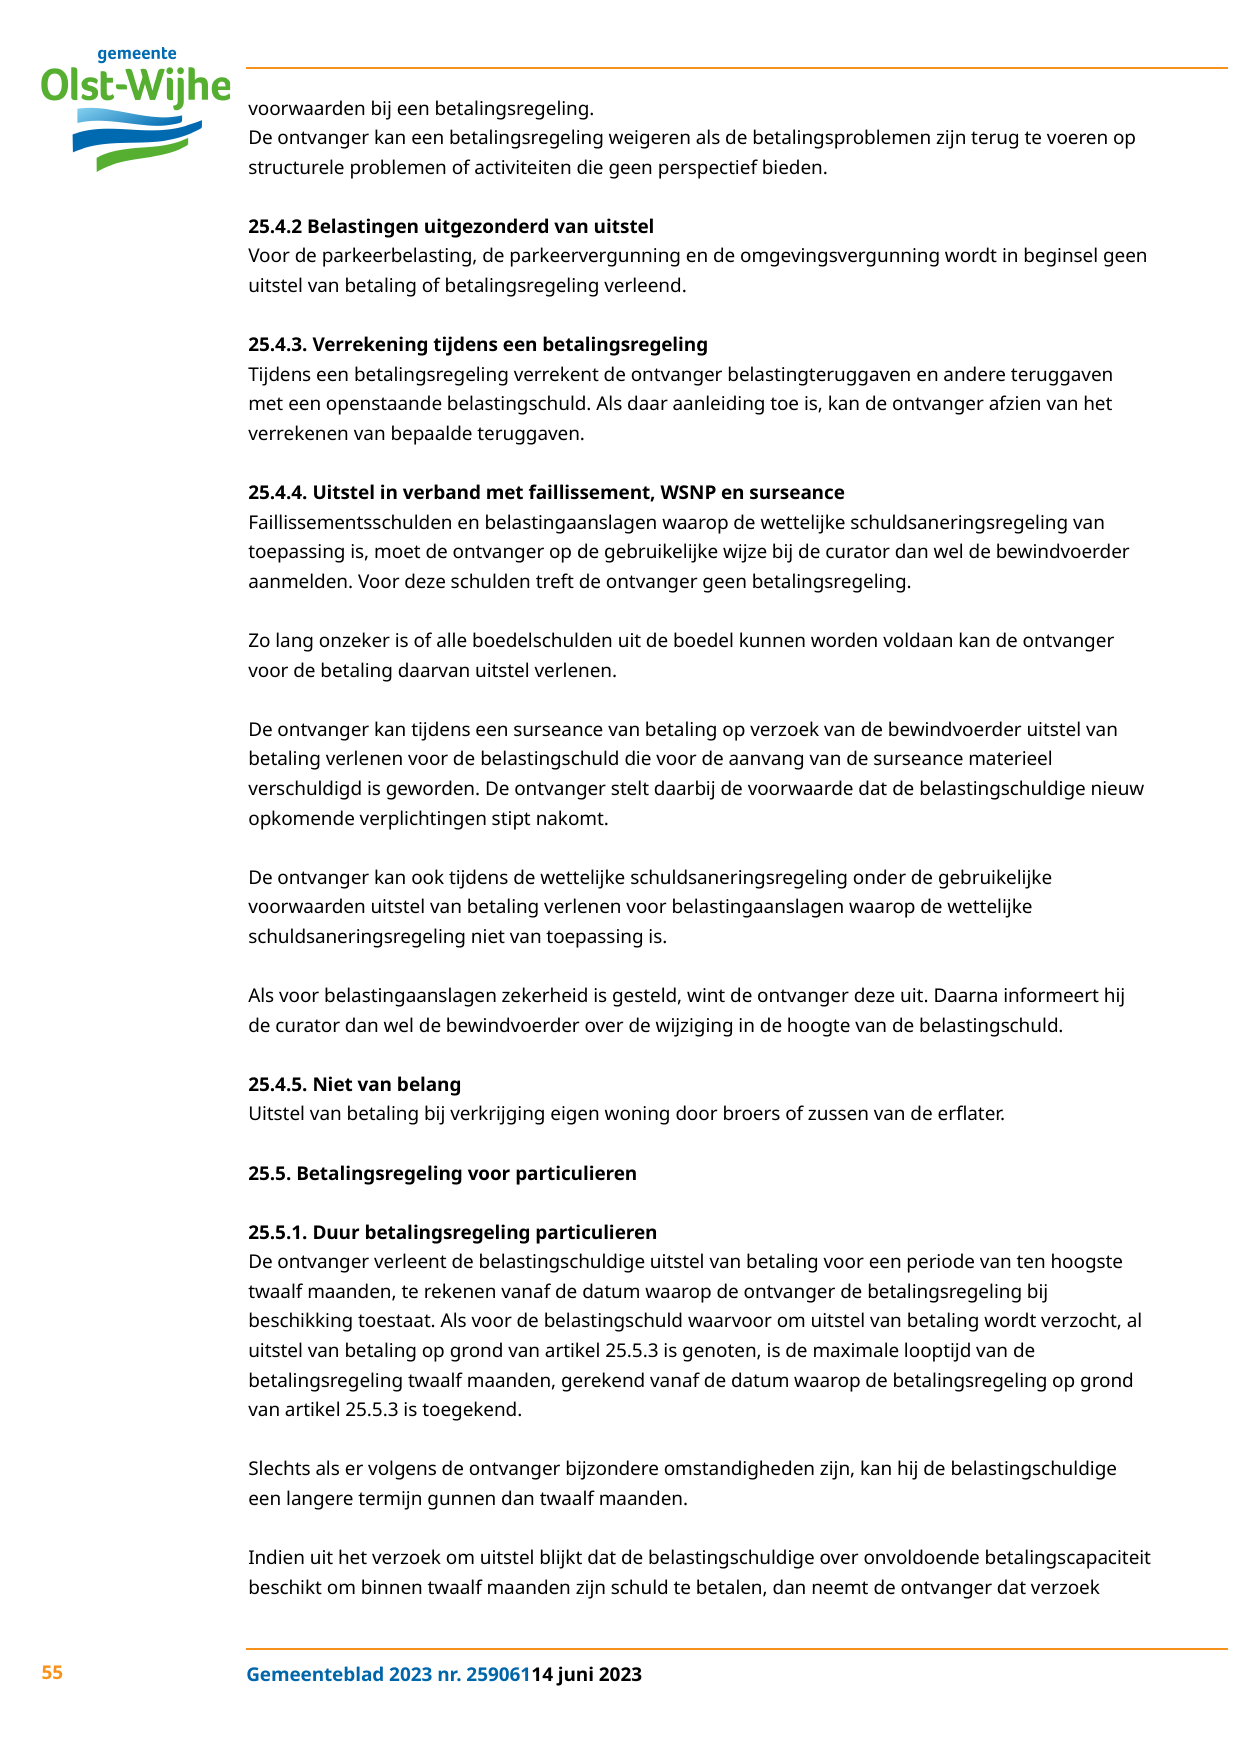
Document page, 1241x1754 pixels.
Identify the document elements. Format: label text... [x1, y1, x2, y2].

text Indien uit het verzoek om uitstel blijkt dat de belastingschuldige over onvoldoende betalingscapaciteit beschikt om binnen twaalf maanden zijn schuld te betalen, dan neemt de ontvanger dat verzoek [248, 1544, 1152, 1600]
text Tijdens een betalingsregeling verrekent de ontvanger belastingteruggaven en andere teruggaven met een openstaande belastingschuld. Als daar aanleiding toe is, kan de ontvanger afzien van het verrekenen van bepaalde teruggaven. [248, 361, 1152, 446]
text De ontvanger verleent de belastingschuldige uitstel van betaling voor een periode van ten hoogste twaalf maanden, te rekenen vanaf de datum waarop de ontvanger de betalingsregeling bij beschikking toestaat. Als voor de belastingschuld waarvoor om uitstel van betaling wordt verzocht, al uitstel van betaling op grond van artikel 25.5.3 is genoten, is de maximale looptijd van de betalingsregeling twaalf maanden, gerekend vanaf de datum waarop de betalingsregeling op grond van artikel 25.5.3 is toegekend. [248, 1248, 1152, 1422]
text Slechts als er volgens de ontvanger bijzondere omstandigheden zijn, kan hij de belastingschuldige een langere termijn gunnen dan twaalf maanden. [248, 1456, 1152, 1511]
text 25.4.2 Belastingen uitgezonderd van uitstel [248, 213, 1152, 239]
text De ontvanger kan ook tijdens de wettelijke schuldsaneringsregeling onder de gebruikelijke voorwaarden uitstel van betaling verlenen voor belastingaanslagen waarop de wettelijke schuldsaneringsregeling niet van toepassing is. [248, 864, 1152, 949]
text Uitstel van betaling bij verkrijging eigen woning door broers of zussen van de erflater. [248, 1101, 1152, 1126]
text Faillissementsschulden en belastingaanslagen waarop de wettelijke schuldsaneringsregeling van toepassing is, moet de ontvanger op de gebruikelijke wijze bij de curator dan wel de bewindvoerder aanmelden. Voor deze schulden treft de ontvanger geen betalingsregeling. [248, 509, 1152, 594]
text Zo lang onzeker is of alle boedelschulden uit de boedel kunnen worden voldaan kan de ontvanger voor de betaling daarvan uitstel verlenen. [248, 627, 1152, 683]
text Als voor belastingaanslagen zekerheid is gesteld, wint de ontvanger deze uit. Daarna informeert hij de curator dan wel de bewindvoerder over de wijziging in de hoogte van de belastingschuld. [248, 982, 1152, 1038]
text 25.5. Betalingsregeling voor particulieren [248, 1160, 1152, 1186]
picture [41, 47, 231, 172]
text 25.4.5. Niet van belang [248, 1071, 1152, 1097]
text De ontvanger kan een betalingsregeling weigeren als de betalingsproblemen zijn terug te voeren op structurele problemen of activiteiten die geen perspectief bieden. [248, 124, 1152, 180]
text De ontvanger kan tijdens een surseance van betaling op verzoek van de bewindvoerder uitstel van betaling verlenen voor de belastingschuld die voor de aanvang van de surseance materieel verschuldigd is geworden. De ontvanger stelt daarbij de voorwaarde dat de belastingschuldige nieuw opkomende verplichtingen stipt nakomt. [248, 716, 1152, 831]
text 25.5.1. Duur betalingsregeling particulieren [248, 1219, 1152, 1245]
text 25.4.4. Uitstel in verband met faillissement, WSNP en surseance [248, 479, 1152, 505]
text 25.4.3. Verrekening tijdens een betalingsregeling [248, 331, 1152, 357]
text Voor de parkeerbelasting, de parkeervergunning en de omgevingsvergunning wordt in beginsel geen uitstel van betaling of betalingsregeling verleend. [248, 243, 1152, 298]
text voorwaarden bij een betalingsregeling. [248, 95, 1152, 121]
